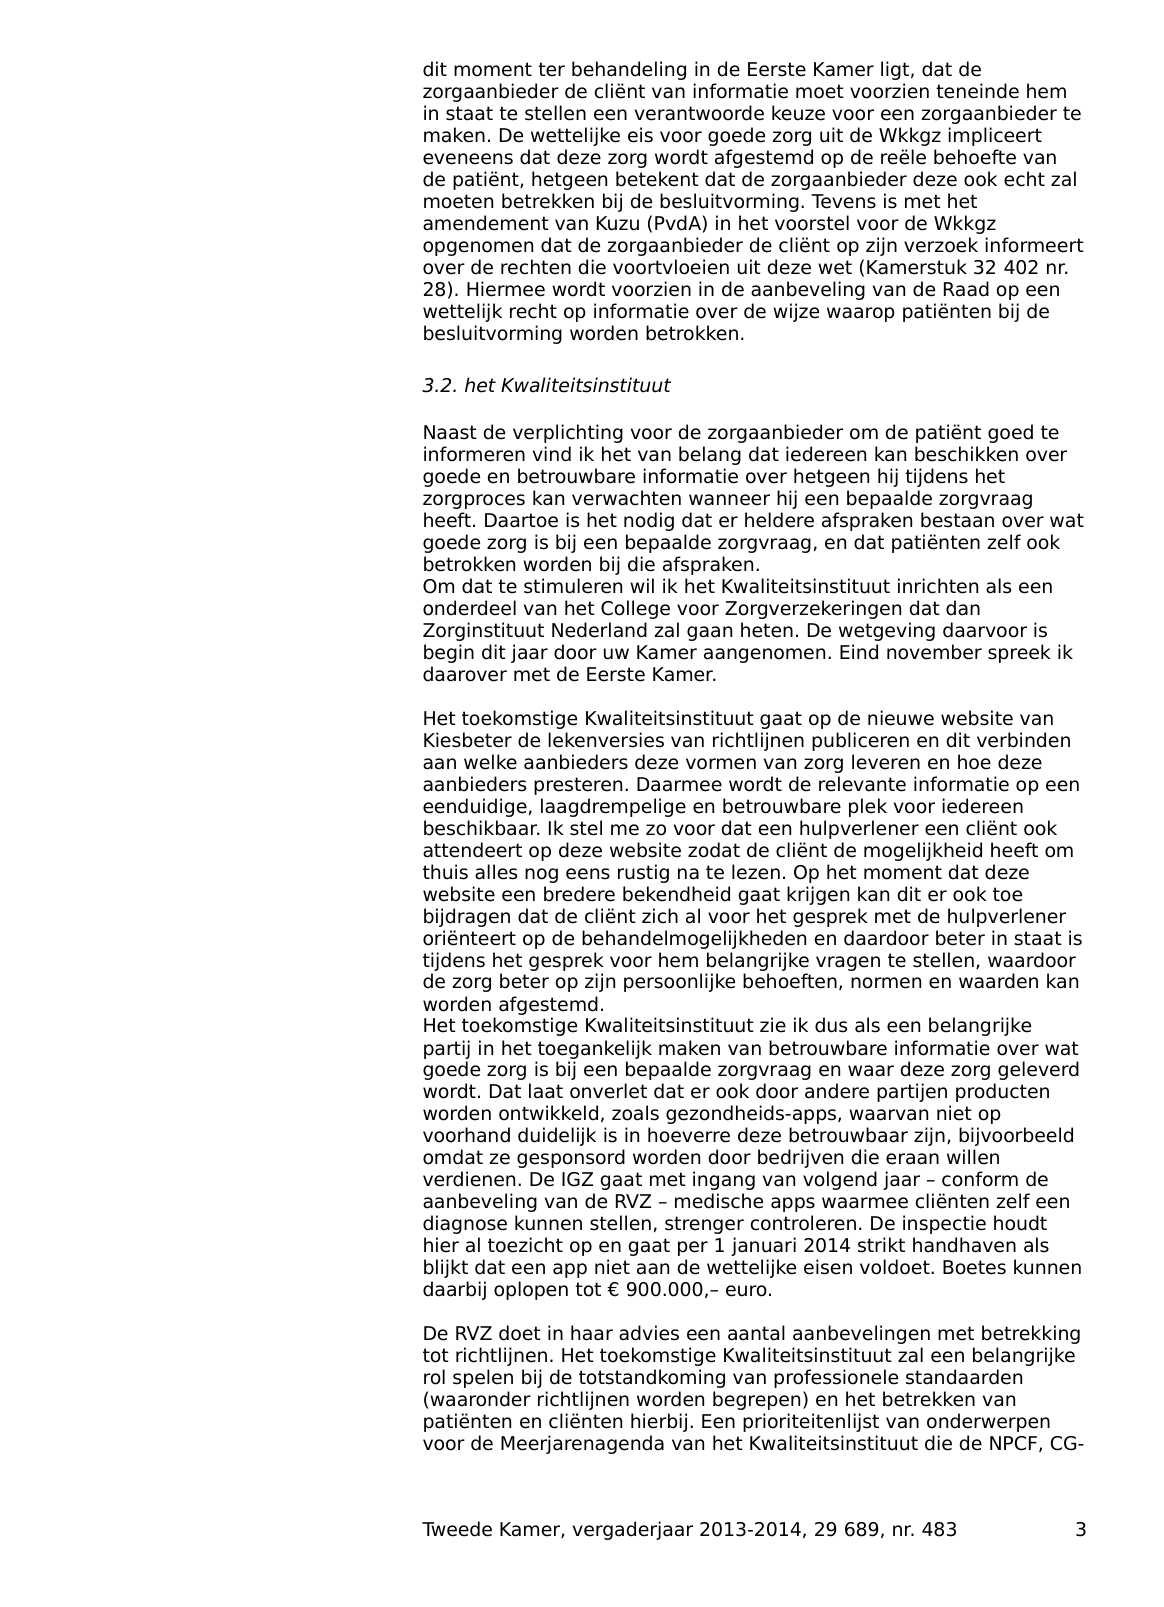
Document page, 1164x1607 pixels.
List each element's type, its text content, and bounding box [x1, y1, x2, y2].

text De RVZ doet in haar advies een aantal aanbevelingen met betrekking tot richtlijnen. Het toekomstige Kwaliteitsinstituut zal een belangrijke rol spelen bij de totstandkoming van professionele standaarden (waaronder richtlijnen worden begrepen) en het betrekken van patiënten en cliënten hierbij. Een prioriteitenlijst van onderwerpen voor de Meerjarenagenda van het Kwaliteitsinstituut die de NPCF, CG- [422, 1323, 1087, 1455]
text Naast de verplichting voor de zorgaanbieder om de patiënt goed te informeren vind ik het van belang dat iedereen kan beschikken over goede en betrouwbare informatie over hetgeen hij tijdens het zorgproces kan verwachten wanneer hij een bepaalde zorgvraag heeft. Daartoe is het nodig dat er heldere afspraken bestaan over wat goede zorg is bij een bepaalde zorgvraag, en dat patiënten zelf ook betrokken worden bij die afspraken. [422, 422, 1087, 576]
text dit moment ter behandeling in de Eerste Kamer ligt, dat de zorgaanbieder de cliënt van informatie moet voorzien teneinde hem in staat te stellen een verantwoorde keuze voor een zorgaanbieder te maken. De wettelijke eis voor goede zorg uit de Wkkgz impliceert eveneens dat deze zorg wordt afgestemd op de reële behoefte van de patiënt, hetgeen betekent dat de zorgaanbieder deze ook echt zal moeten betrekken bij de besluitvorming. Tevens is met het amendement van Kuzu (PvdA) in het voorstel voor de Wkkgz opgenomen dat de zorgaanbieder de cliënt op zijn verzoek informeert over de rechten die voortvloeien uit deze wet (Kamerstuk 32 402 nr. 28). Hiermee wordt voorzien in de aanbeveling van de Raad op een wettelijk recht op informatie over de wijze waarop patiënten bij de besluitvorming worden betrokken. [422, 59, 1087, 345]
text Het toekomstige Kwaliteitsinstituut gaat op de nieuwe website van Kiesbeter de lekenversies van richtlijnen publiceren en dit verbinden aan welke aanbieders deze vormen van zorg leveren en hoe deze aanbieders presteren. Daarmee wordt de relevante informatie op een eenduidige, laagdrempelige en betrouwbare plek voor iedereen beschikbaar. Ik stel me zo voor dat een hulpverlener een cliënt ook attendeert op deze website zodat de cliënt de mogelijkheid heeft om thuis alles nog eens rustig na te lezen. Op het moment dat deze website een bredere bekendheid gaat krijgen kan dit er ook toe bijdragen dat de cliënt zich al voor het gesprek met de hulpverlener oriënteert op de behandelmogelijkheden en daardoor beter in staat is tijdens het gesprek voor hem belangrijke vragen te stellen, waardoor de zorg beter op zijn persoonlijke behoeften, normen en waarden kan worden afgestemd. [422, 708, 1087, 1015]
text Om dat te stimuleren wil ik het Kwaliteitsinstituut inrichten als een onderdeel van het College voor Zorgverzekeringen dat dan Zorginstituut Nederland zal gaan heten. De wetgeving daarvoor is begin dit jaar door uw Kamer aangenomen. Eind november spreek ik daarover met de Eerste Kamer. [422, 576, 1087, 686]
text Het toekomstige Kwaliteitsinstituut zie ik dus als een belangrijke partij in het toegankelijk maken van betrouwbare informatie over wat goede zorg is bij een bepaalde zorgvraag en waar deze zorg geleverd wordt. Dat laat onverlet dat er ook door andere partijen producten worden ontwikkeld, zoals gezondheids-apps, waarvan niet op voorhand duidelijk is in hoeverre deze betrouwbaar zijn, bijvoorbeeld omdat ze gesponsord worden door bedrijven die eraan willen verdienen. De IGZ gaat met ingang van volgend jaar – conform de aanbeveling van de RVZ – medische apps waarmee cliënten zelf een diagnose kunnen stellen, strenger controleren. De inspectie houdt hier al toezicht op en gaat per 1 januari 2014 strikt handhaven als blijkt dat een app niet aan de wettelijke eisen voldoet. Boetes kunnen daarbij oplopen tot € 900.000,– euro. [422, 1015, 1087, 1301]
subtitle 3.2. het Kwaliteitsinstituut [422, 375, 1087, 397]
